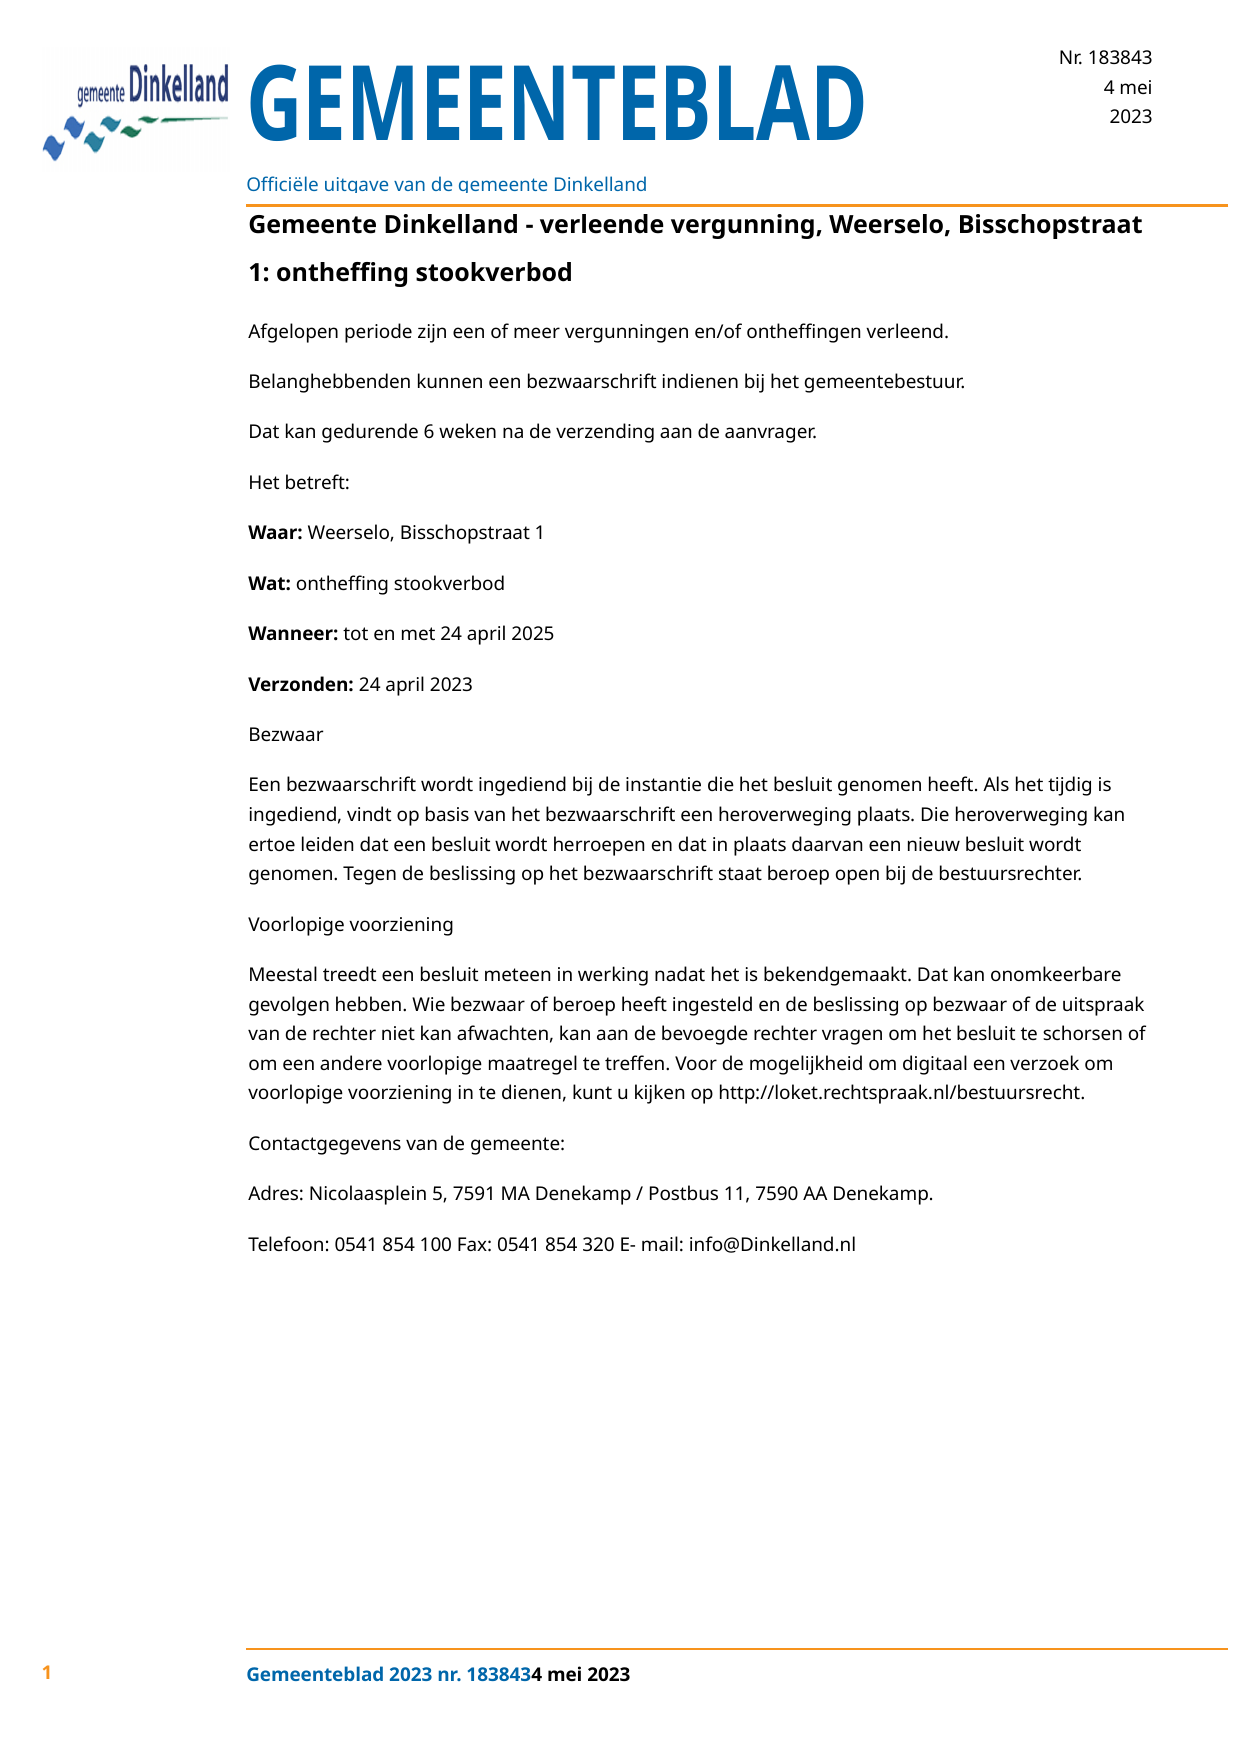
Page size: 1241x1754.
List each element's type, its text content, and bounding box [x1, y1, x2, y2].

text Voorlopige voorziening [248, 911, 1152, 937]
text Verzonden: 24 april 2023 [248, 671, 1152, 697]
text Een bezwaarschrift wordt ingediend bij de instantie die het besluit genomen heeft. Als het tijdig is ingediend, vindt op basis van het bezwaarschrift een heroverweging plaats. Die heroverweging kan ertoe leiden dat een besluit wordt herroepen en dat in plaats daarvan een nieuw besluit wordt genomen. Tegen de beslissing op het bezwaarschrift staat beroep open bij de bestuursrechter. [248, 772, 1152, 886]
text Adres: Nicolaasplein 5, 7591 MA Denekamp / Postbus 11, 7590 AA Denekamp. [248, 1180, 1152, 1206]
text Belanghebbenden kunnen een bezwaarschrift indienen bij het gemeentebestuur. [248, 368, 1152, 394]
text Het betreft: [248, 469, 1152, 495]
text Wat: ontheffing stookverbod [248, 570, 1152, 596]
text Afgelopen periode zijn een of meer vergunningen en/of ontheffingen verleend. [248, 318, 1152, 344]
text Meestal treedt een besluit meteen in werking nadat het is bekendgemaakt. Dat kan onomkeerbare gevolgen hebben. Wie bezwaar of beroep heeft ingesteld en de beslissing op bezwaar of de uitspraak van de rechter niet kan afwachten, kan aan de bevoegde rechter vragen om het besluit te schorsen of om een andere voorlopige maatregel te treffen. Voor de mogelijkheid om digitaal een verzoek om voorlopige voorziening in te dienen, kunt u kijken op http://loket.rechtspraak.nl/bestuursrecht. [248, 961, 1152, 1105]
text Wanneer: tot en met 24 april 2025 [248, 620, 1152, 646]
text Contactgegevens van de gemeente: [248, 1130, 1152, 1156]
text Telefoon: 0541 854 100 Fax: 0541 854 320 E- mail: info@Dinkelland.nl [248, 1231, 1152, 1257]
text Dat kan gedurende 6 weken na de verzending aan de aanvrager. [248, 419, 1152, 444]
text Bezwaar [248, 721, 1152, 747]
picture [41, 47, 231, 172]
text Gemeente Dinkelland - verleende vergunning, Weerselo, Bisschopstraat 1: ontheffing stookverbod [248, 207, 1152, 288]
text Waar: Weerselo, Bisschopstraat 1 [248, 519, 1152, 545]
